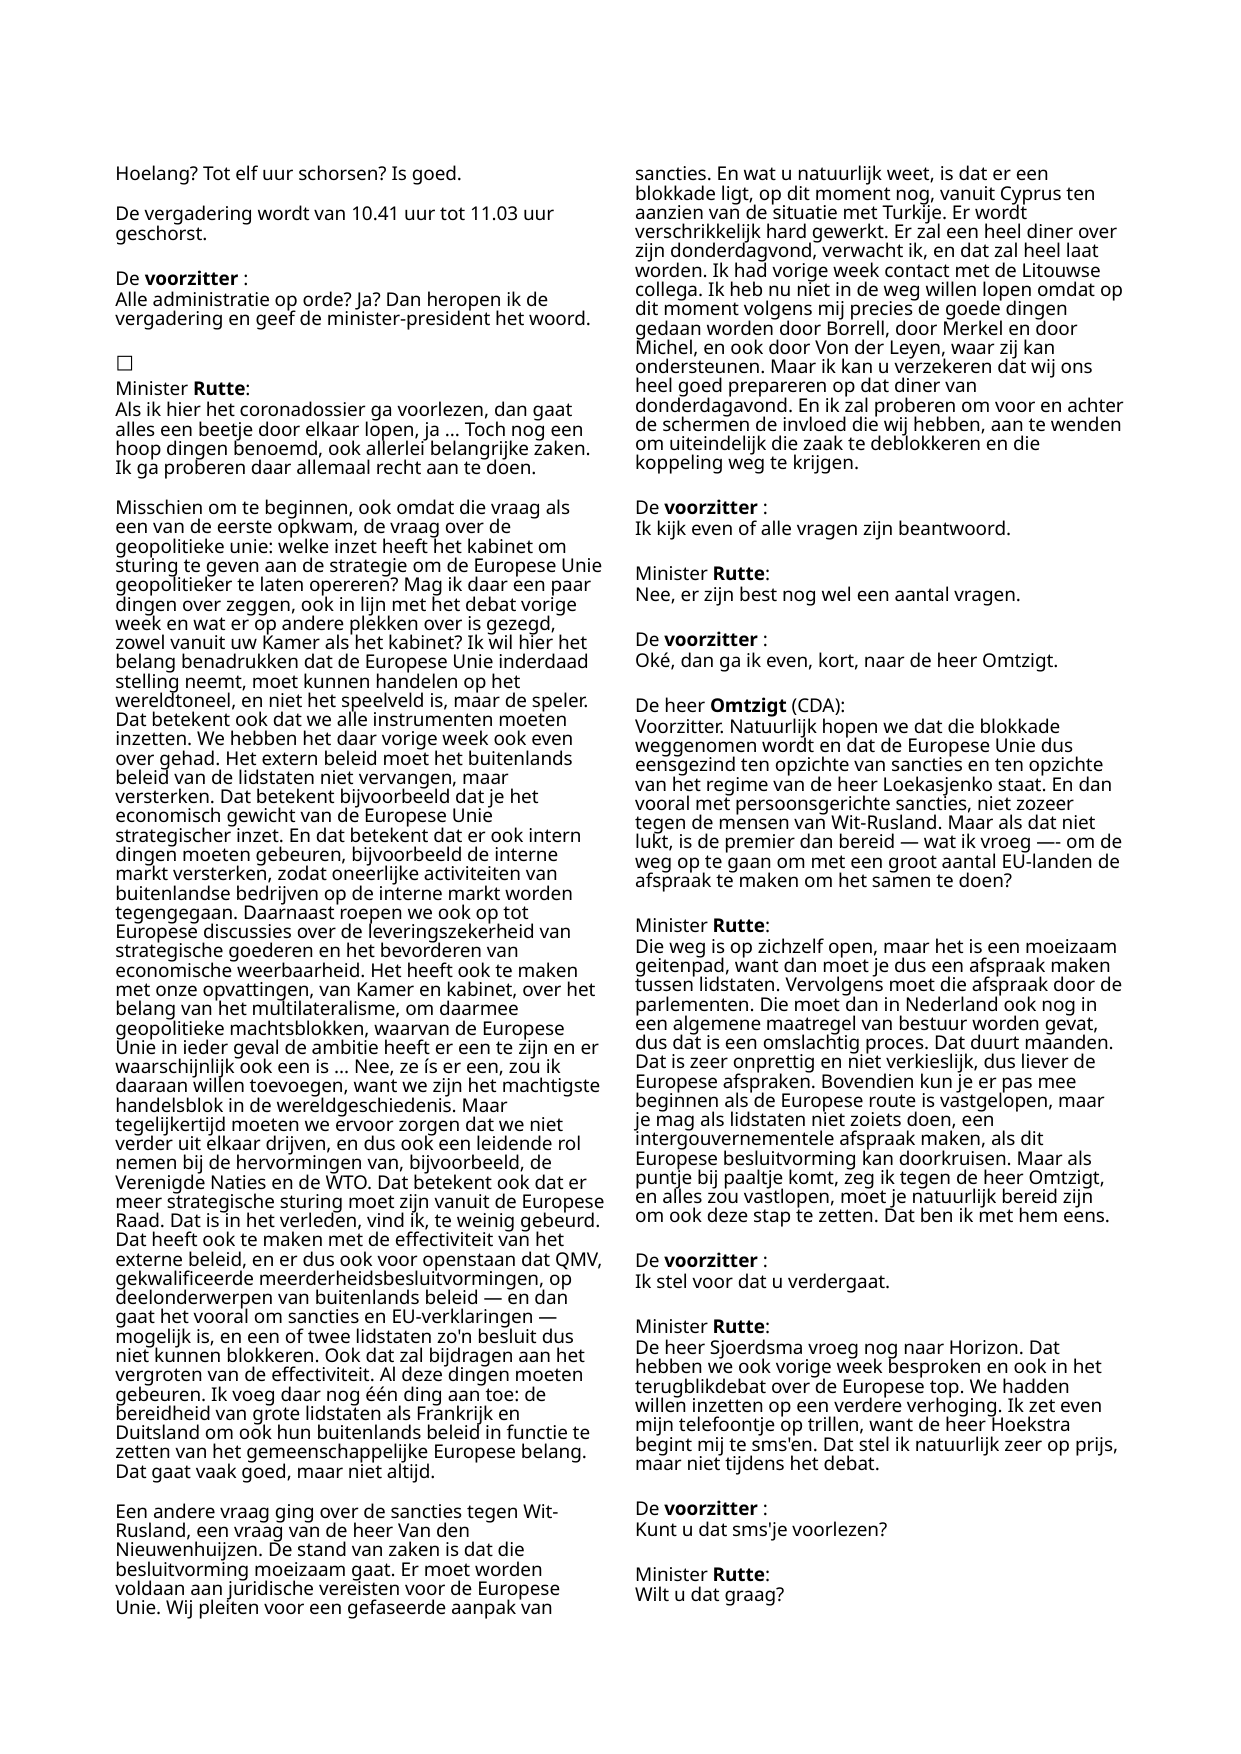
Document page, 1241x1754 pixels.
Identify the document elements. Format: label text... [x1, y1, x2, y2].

text Alle administratie op orde? Ja? Dan heropen ik de vergadering en geef de minister-president het woord. [115, 291, 605, 329]
text Minister Rutte: [635, 1313, 1125, 1339]
text De voorzitter : [635, 494, 1125, 520]
text Nee, er zijn best nog wel een aantal vragen. [635, 586, 1125, 605]
text sancties. En wat u natuurlijk weet, is dat er een blokkade ligt, op dit moment nog, vanuit Cyprus ten aanzien van de situatie met Turkije. Er wordt verschrikkelijk hard gewerkt. Er zal een heel diner over zijn donderdagvond, verwacht ik, en dat zal heel laat worden. Ik had vorige week contact met de Litouwse collega. Ik heb nu niet in de weg willen lopen omdat op dit moment volgens mij precies de goede dingen gedaan worden door Borrell, door Merkel en door Michel, en ook door Von der Leyen, waar zij kan ondersteunen. Maar ik kan u verzekeren dat wij ons heel goed prepareren op dat diner van donderdagavond. En ik zal proberen om voor en achter de schermen de invloed die wij hebben, aan te wenden om uiteindelijk die zaak te deblokkeren en die koppeling weg te krijgen. [635, 165, 1125, 474]
text Ik kijk even of alle vragen zijn beantwoord. [635, 520, 1125, 539]
text Minister Rutte: [635, 1561, 1125, 1586]
text Minister Rutte: [635, 912, 1125, 938]
text De voorzitter : [635, 1248, 1125, 1273]
text Misschien om te beginnen, ook omdat die vraag als een van de eerste opkwam, de vraag over de geopolitieke unie: welke inzet heeft het kabinet om sturing te geven aan de strategie om de Europese Unie geopolitieker te laten opereren? Mag ik daar een paar dingen over zeggen, ook in lijn met het debat vorige week en wat er op andere plekken over is gezegd, zowel vanuit uw Kamer als het kabinet? Ik wil hier het belang benadrukken dat de Europese Unie inderdaad stelling neemt, moet kunnen handelen op het wereldtoneel, en niet het speelveld is, maar de speler. Dat betekent ook dat we alle instrumenten moeten inzetten. We hebben het daar vorige week ook even over gehad. Het extern beleid moet het buitenlands beleid van de lidstaten niet vervangen, maar versterken. Dat betekent bijvoorbeeld dat je het economisch gewicht van de Europese Unie strategischer inzet. En dat betekent dat er ook intern dingen moeten gebeuren, bijvoorbeeld de interne markt versterken, zodat oneerlijke activiteiten van buitenlandse bedrijven op de interne markt worden tegengegaan. Daarnaast roepen we ook op tot Europese discussies over de leveringszekerheid van strategische goederen en het bevorderen van economische weerbaarheid. Het heeft ook te maken met onze opvattingen, van Kamer en kabinet, over het belang van het multilateralisme, om daarmee geopolitieke machtsblokken, waarvan de Europese Unie in ieder geval de ambitie heeft er een te zijn en er waarschijnlijk ook een is ... Nee, ze ís er een, zou ik daaraan willen toevoegen, want we zijn het machtigste handelsblok in de wereldgeschiedenis. Maar tegelijkertijd moeten we ervoor zorgen dat we niet verder uit elkaar drijven, en dus ook een leidende rol nemen bij de hervormingen van, bijvoorbeeld, de Verenigde Naties en de WTO. Dat betekent ook dat er meer strategische sturing moet zijn vanuit de Europese Raad. Dat is in het verleden, vind ik, te weinig gebeurd. Dat heeft ook te maken met de effectiviteit van het externe beleid, en er dus ook voor openstaan dat QMV, gekwalificeerde meerderheidsbesluitvormingen, op deelonderwerpen van buitenlands beleid — en dan gaat het vooral om sancties en EU-verklaringen — mogelijk is, en een of twee lidstaten zo'n besluit dus niet kunnen blokkeren. Ook dat zal bijdragen aan het vergroten van de effectiviteit. Al deze dingen moeten gebeuren. Ik voeg daar nog één ding aan toe: de bereidheid van grote lidstaten als Frankrijk en Duitsland om ook hun buitenlands beleid in functie te zetten van het gemeenschappelijke Europese belang. Dat gaat vaak goed, maar niet altijd. [115, 499, 605, 1482]
text De voorzitter : [635, 626, 1125, 652]
text De heer Omtzigt (CDA): [635, 692, 1125, 718]
text Oké, dan ga ik even, kort, naar de heer Omtzigt. [635, 652, 1125, 671]
text Kunt u dat sms'je voorlezen? [635, 1521, 1125, 1540]
text De voorzitter : [635, 1495, 1125, 1521]
text De heer Sjoerdsma vroeg nog naar Horizon. Dat hebben we ook vorige week besproken en ook in het terugblikdebat over de Europese top. We hadden willen inzetten op een verdere verhoging. Ik zet even mijn telefoontje op trillen, want de heer Hoekstra begint mij te sms'en. Dat stel ik natuurlijk zeer op prijs, maar niet tijdens het debat. [635, 1339, 1125, 1474]
text De vergadering wordt van 10.41 uur tot 11.03 uur geschorst. [115, 205, 605, 244]
text Minister Rutte: [635, 560, 1125, 586]
text Hoelang? Tot elf uur schorsen? Is goed. [115, 165, 605, 184]
text De voorzitter : [115, 265, 605, 291]
text Voorzitter. Natuurlijk hopen we dat die blokkade weggenomen wordt en dat de Europese Unie dus eensgezind ten opzichte van sancties en ten opzichte van het regime van de heer Loekasjenko staat. En dan vooral met persoonsgerichte sancties, niet zozeer tegen de mensen van Wit-Rusland. Maar als dat niet lukt, is de premier dan bereid — wat ik vroeg —- om de weg op te gaan om met een groot aantal EU-landen de afspraak te maken om het samen te doen? [635, 718, 1125, 891]
text Als ik hier het coronadossier ga voorlezen, dan gaat alles een beetje door elkaar lopen, ja ... Toch nog een hoop dingen benoemd, ook allerlei belangrijke zaken. Ik ga proberen daar allemaal recht aan te doen. [115, 401, 605, 478]
text Minister Rutte: [115, 376, 605, 401]
text Die weg is op zichzelf open, maar het is een moeizaam geitenpad, want dan moet je dus een afspraak maken tussen lidstaten. Vervolgens moet die afspraak door de parlementen. Die moet dan in Nederland ook nog in een algemene maatregel van bestuur worden gevat, dus dat is een omslachtig proces. Dat duurt maanden. Dat is zeer onprettig en niet verkieslijk, dus liever de Europese afspraken. Bovendien kun je er pas mee beginnen als de Europese route is vastgelopen, maar je mag als lidstaten niet zoiets doen, een intergouvernementele afspraak maken, als dit Europese besluitvorming kan doorkruisen. Maar als puntje bij paaltje komt, zeg ik tegen de heer Omtzigt, en alles zou vastlopen, moet je natuurlijk bereid zijn om ook deze stap te zetten. Dat ben ik met hem eens. [635, 938, 1125, 1227]
text ⬜ [115, 350, 605, 376]
text Ik stel voor dat u verdergaat. [635, 1273, 1125, 1293]
text Wilt u dat graag? [635, 1586, 1125, 1606]
text Een andere vraag ging over de sancties tegen Wit-Rusland, een vraag van de heer Van den Nieuwenhuijzen. De stand van zaken is dat die besluitvorming moeizaam gaat. Er moet worden voldaan aan juridische vereisten voor de Europese Unie. Wij pleiten voor een gefaseerde aanpak van [115, 1503, 605, 1618]
